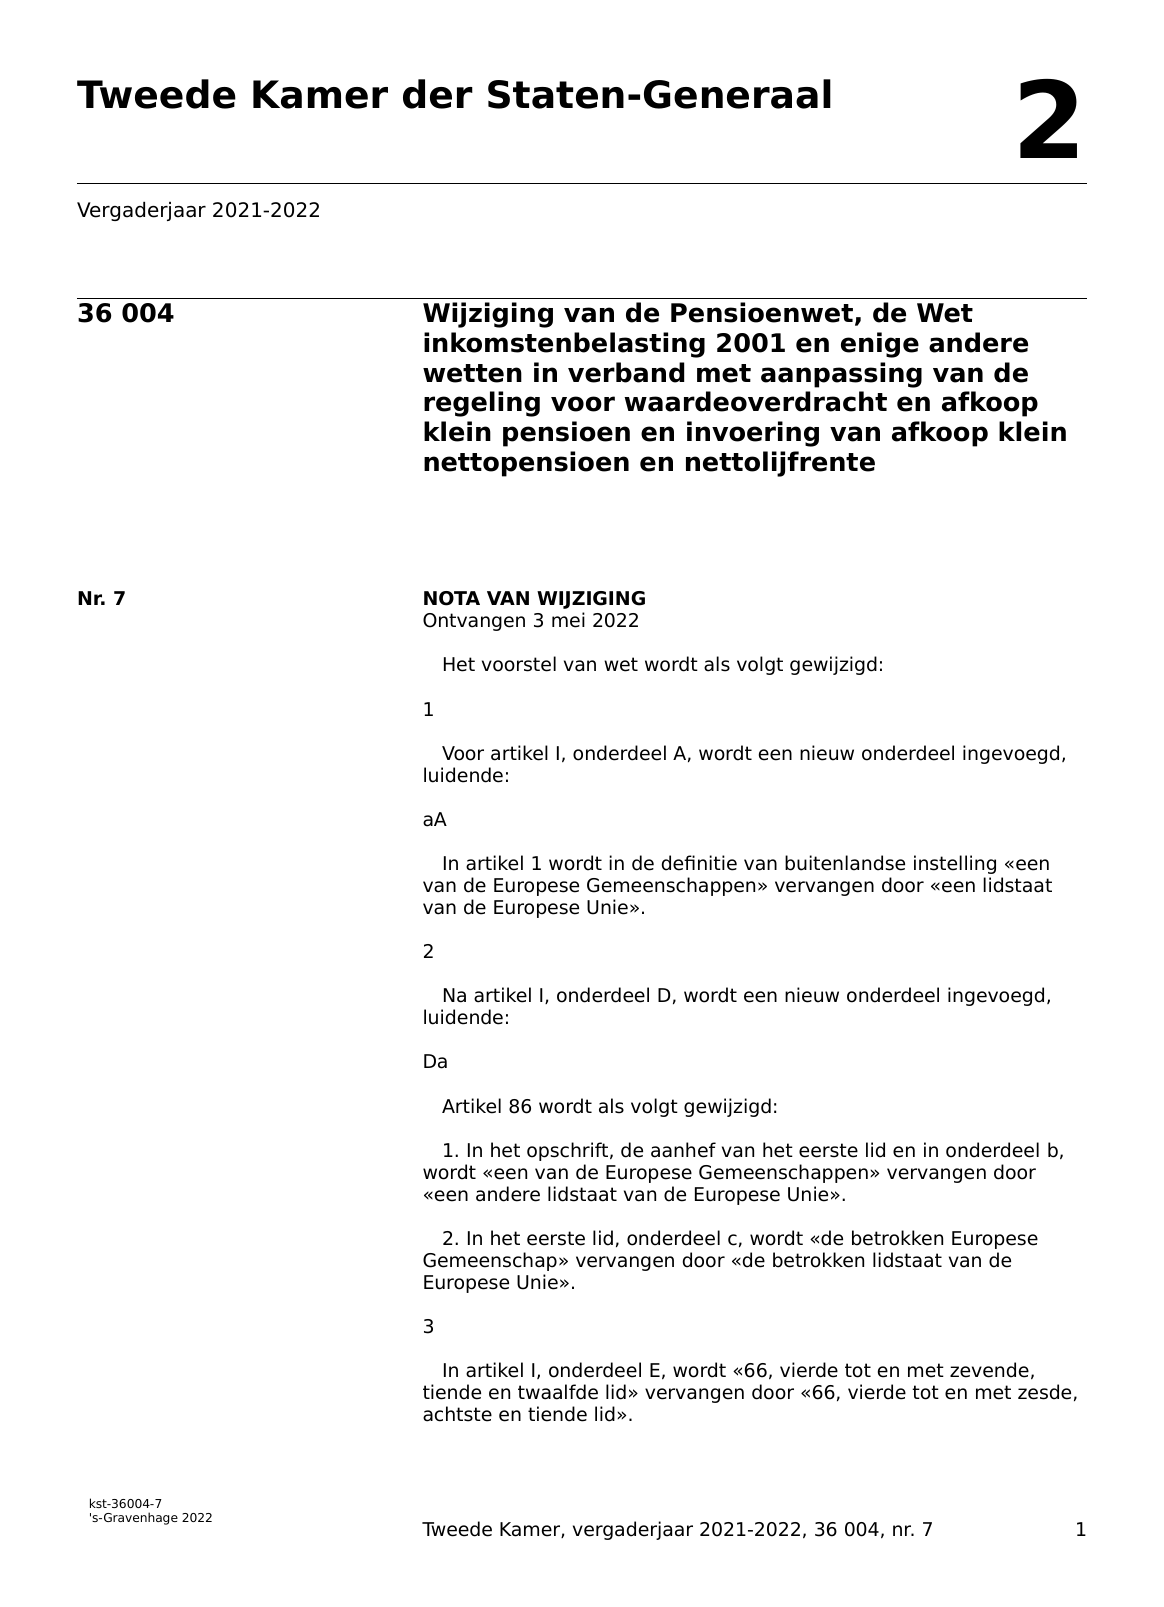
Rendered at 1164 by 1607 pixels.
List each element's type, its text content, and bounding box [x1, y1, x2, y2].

table_cell Vergaderjaar 2021-2022 [77, 184, 1087, 298]
subtitle 36 004 Wijziging van de Pensioenwet, de Wet inkomstenbelasting 2001 en enige andere wetten in verband met aanpassing van de regeling voor waardeoverdracht en afkoop klein pensioen en invoering van afkoop klein nettopensioen en nettolijfrente [77, 299, 1087, 477]
subtitle aA [422, 809, 1087, 831]
text Voor artikel I, onderdeel A, wordt een nieuw onderdeel ingevoegd, luidende: [422, 743, 1087, 787]
table_header Tweede Kamer der Staten-Generaal [77, 59, 886, 183]
subtitle Da [422, 1051, 1087, 1073]
text 1. In het opschrift, de aanhef van het eerste lid en in onderdeel b, wordt «een van de Europese Gemeenschappen» vervangen door «een andere lidstaat van de Europese Unie». [422, 1140, 1087, 1206]
subtitle Nr. 7 NOTA VAN WIJZIGING [77, 588, 1087, 610]
text Ontvangen 3 mei 2022 [422, 610, 1087, 632]
subtitle 2 [422, 941, 1087, 963]
table_header 2 [886, 59, 1087, 183]
text Na artikel I, onderdeel D, wordt een nieuw onderdeel ingevoegd, luidende: [422, 985, 1087, 1029]
text In artikel 1 wordt in de definitie van buitenlandse instelling «een van de Europese Gemeenschappen» vervangen door «een lidstaat van de Europese Unie». [422, 853, 1087, 919]
text kst-36004-7 [88, 1497, 323, 1511]
subtitle 3 [422, 1316, 1087, 1338]
text 's-Gravenhage 2022 [88, 1511, 323, 1525]
text Artikel 86 wordt als volgt gewijzigd: [422, 1096, 1087, 1117]
text 2. In het eerste lid, onderdeel c, wordt «de betrokken Europese Gemeenschap» vervangen door «de betrokken lidstaat van de Europese Unie». [422, 1228, 1087, 1294]
text In artikel I, onderdeel E, wordt «66, vierde tot en met zevende, tiende en twaalfde lid» vervangen door «66, vierde tot en met zesde, achtste en tiende lid». [422, 1360, 1087, 1426]
subtitle 1 [422, 698, 1087, 720]
text Het voorstel van wet wordt als volgt gewijzigd: [422, 654, 1087, 676]
